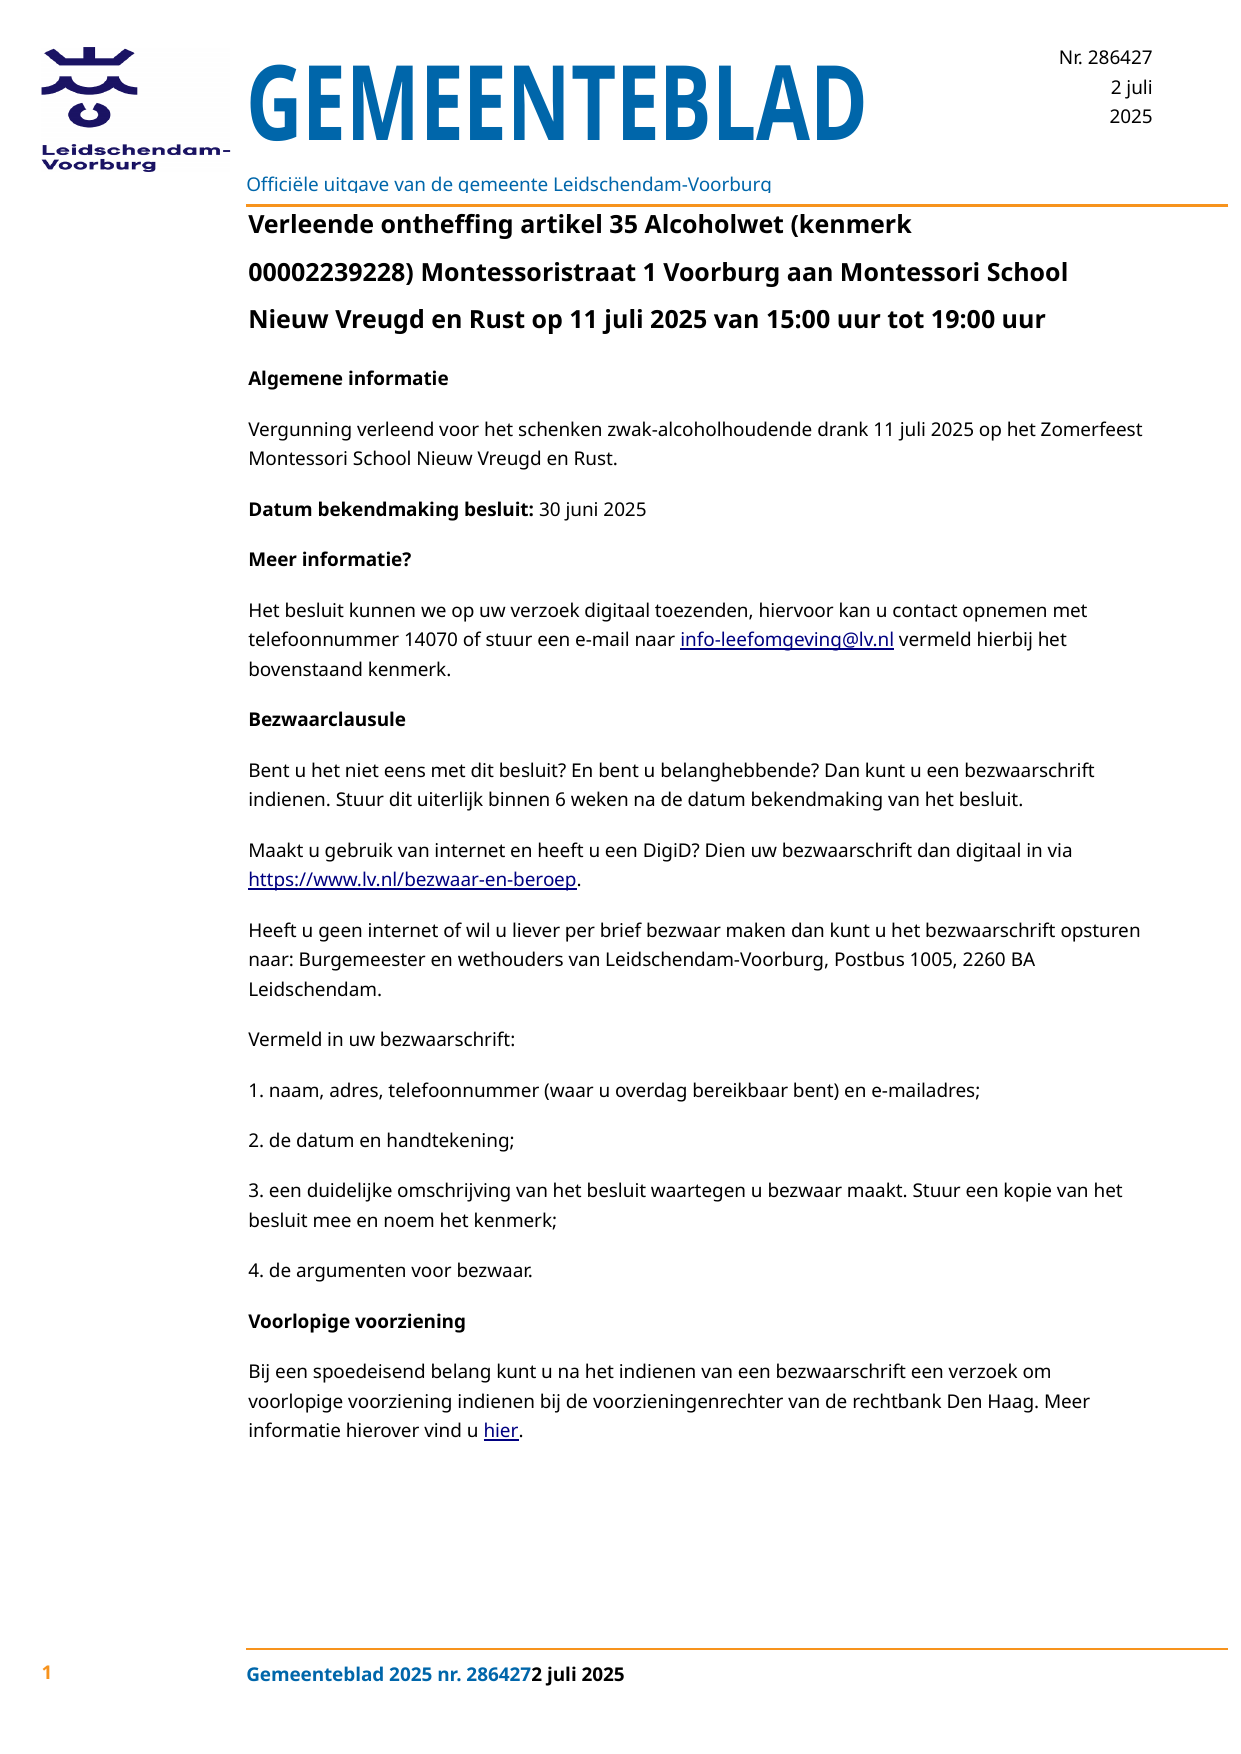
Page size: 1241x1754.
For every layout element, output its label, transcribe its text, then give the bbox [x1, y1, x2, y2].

text Algemene informatie [248, 366, 1152, 391]
text Verleende ontheffing artikel 35 Alcoholwet (kenmerk 00002239228) Montessoristraat 1 Voorburg aan Montessori School Nieuw Vreugd en Rust op 11 juli 2025 van 15:00 uur tot 19:00 uur [248, 207, 1152, 336]
text 4. de argumenten voor bezwaar. [248, 1258, 1152, 1283]
text Heeft u geen internet of wil u liever per brief bezwaar maken dan kunt u het bezwaarschrift opsturen naar: Burgemeester en wethouders van Leidschendam-Voorburg, Postbus 1005, 2260 BA Leidschendam. [248, 917, 1152, 1002]
text Vergunning verleend voor het schenken zwak-alcoholhoudende drank 11 juli 2025 op het Zomerfeest Montessori School Nieuw Vreugd en Rust. [248, 416, 1152, 471]
text Bezwaarclausule [248, 706, 1152, 732]
text Datum bekendmaking besluit: 30 juni 2025 [248, 496, 1152, 522]
text Maakt u gebruik van internet en heeft u een DigiD? Dien uw bezwaarschrift dan digitaal in via https://www.lv.nl/bezwaar-en-beroep. [248, 837, 1152, 892]
text Voorlopige voorziening [248, 1308, 1152, 1334]
text Meer informatie? [248, 546, 1152, 572]
text 2. de datum en handtekening; [248, 1127, 1152, 1153]
text Vermeld in uw bezwaarschrift: [248, 1026, 1152, 1052]
text Bent u het niet eens met dit besluit? En bent u belanghebbende? Dan kunt u een bezwaarschrift indienen. Stuur dit uiterlijk binnen 6 weken na de datum bekendmaking van het besluit. [248, 757, 1152, 812]
text Bij een spoedeisend belang kunt u na het indienen van een bezwaarschrift een verzoek om voorlopige voorziening indienen bij de voorzieningenrechter van de rechtbank Den Haag. Meer informatie hierover vind u hier. [248, 1358, 1152, 1443]
text 3. een duidelijke omschrijving van het besluit waartegen u bezwaar maakt. Stuur een kopie van het besluit mee en noem het kenmerk; [248, 1178, 1152, 1233]
text 1. naam, adres, telefoonnummer (waar u overdag bereikbaar bent) en e-mailadres; [248, 1077, 1152, 1102]
picture [41, 47, 231, 172]
text Het besluit kunnen we op uw verzoek digitaal toezenden, hiervoor kan u contact opnemen met telefoonnummer 14070 of stuur een e-mail naar info-leefomgeving@lv.nl vermeld hierbij het bovenstaand kenmerk. [248, 597, 1152, 682]
